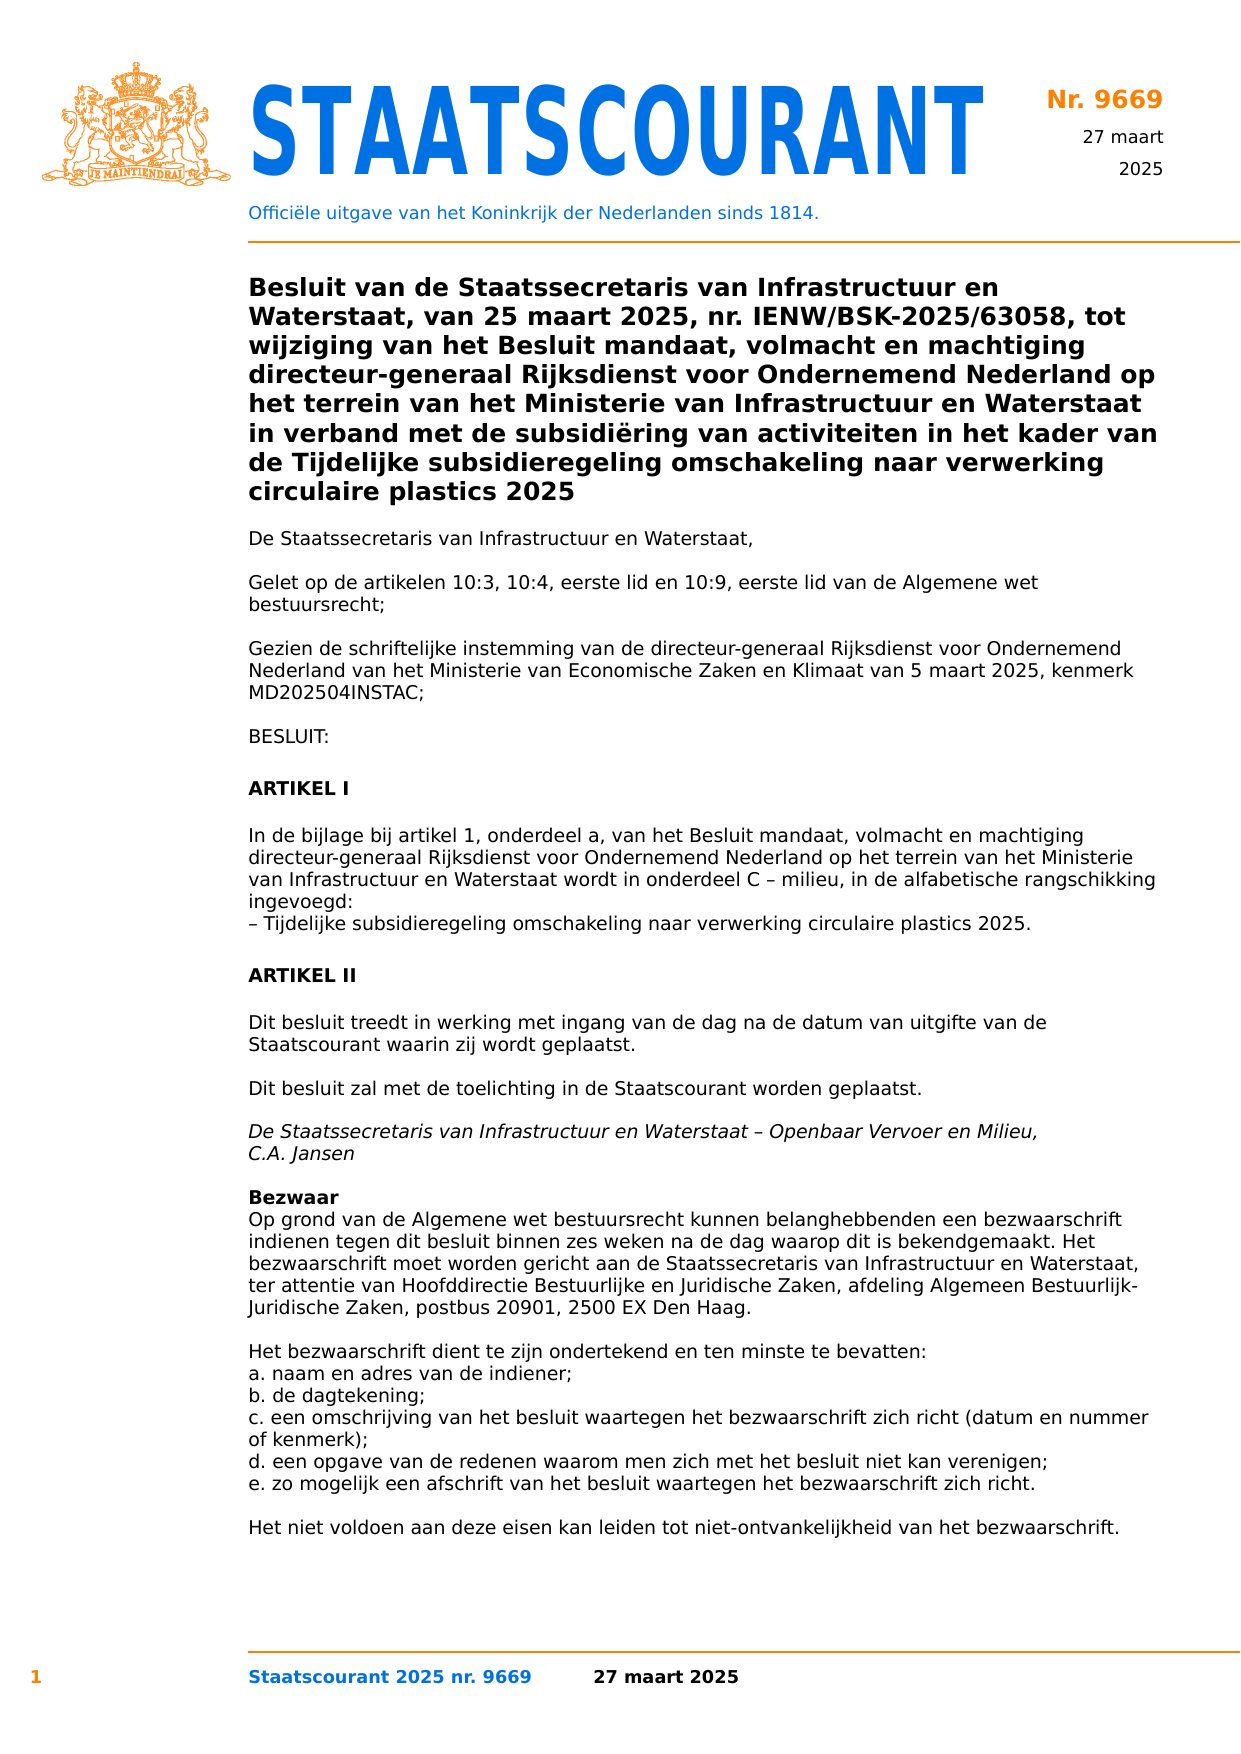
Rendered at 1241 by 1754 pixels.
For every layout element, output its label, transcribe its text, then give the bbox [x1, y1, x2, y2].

text d. een opgave van de redenen waarom men zich met het besluit niet kan verenigen; [248, 1451, 1163, 1473]
subtitle ARTIKEL I [248, 778, 1163, 800]
table_cell Officiële uitgave van het Koninkrijk der Nederlanden sinds 1814. [248, 203, 1240, 241]
table_header STAATSCOURANT [248, 62, 998, 203]
picture [41, 62, 231, 186]
table_header Nr. 9669 [998, 62, 1240, 121]
subtitle Besluit van de Staatssecretaris van Infrastructuur en Waterstaat, van 25 maart 2025, nr. IENW/BSK-2025/63058, tot wijziging van het Besluit mandaat, volmacht en machtiging directeur-generaal Rijksdienst voor Ondernemend Nederland op het terrein van het Ministerie van Infrastructuur en Waterstaat in verband met de subsidiëring van activiteiten in het kader van de Tijdelijke subsidieregeling omschakeling naar verwerking circulaire plastics 2025 [248, 273, 1163, 506]
text Gezien de schriftelijke instemming van de directeur-generaal Rijksdienst voor Ondernemend Nederland van het Ministerie van Economische Zaken en Klimaat van 5 maart 2025, kenmerk MD202504INSTAC; [248, 638, 1163, 704]
text Het niet voldoen aan deze eisen kan leiden tot niet-ontvankelijkheid van het bezwaarschrift. [248, 1517, 1163, 1538]
text – Tijdelijke subsidieregeling omschakeling naar verwerking circulaire plastics 2025. [248, 913, 1163, 934]
text b. de dagtekening; [248, 1385, 1163, 1407]
table_header [25, 62, 248, 241]
table_cell 2025 [998, 153, 1240, 203]
text Op grond van de Algemene wet bestuursrecht kunnen belanghebbenden een bezwaarschrift indienen tegen dit besluit binnen zes weken na de dag waarop dit is bekendgemaakt. Het bezwaarschrift moet worden gericht aan de Staatssecretaris van Infrastructuur en Waterstaat, ter attentie van Hoofddirectie Bestuurlijke en Juridische Zaken, afdeling Algemeen Bestuurlijk-Juridische Zaken, postbus 20901, 2500 EX Den Haag. [248, 1209, 1163, 1319]
text Dit besluit treedt in werking met ingang van de dag na de datum van uitgifte van de Staatscourant waarin zij wordt geplaatst. [248, 1012, 1163, 1056]
text c. een omschrijving van het besluit waartegen het bezwaarschrift zich richt (datum en nummer of kenmerk); [248, 1407, 1163, 1451]
text De Staatssecretaris van Infrastructuur en Waterstaat, [248, 528, 1163, 550]
text De Staatssecretaris van Infrastructuur en Waterstaat – Openbaar Vervoer en Milieu, C.A. Jansen [248, 1121, 1163, 1165]
text Dit besluit zal met de toelichting in de Staatscourant worden geplaatst. [248, 1077, 1163, 1099]
table_cell 27 maart [998, 121, 1240, 153]
text In de bijlage bij artikel 1, onderdeel a, van het Besluit mandaat, volmacht en machtiging directeur-generaal Rijksdienst voor Ondernemend Nederland op het terrein van het Ministerie van Infrastructuur en Waterstaat wordt in onderdeel C – milieu, in de alfabetische rangschikking ingevoegd: [248, 825, 1163, 913]
text Gelet op de artikelen 10:3, 10:4, eerste lid en 10:9, eerste lid van de Algemene wet bestuursrecht; [248, 572, 1163, 616]
text Bezwaar [248, 1187, 1163, 1209]
text Het bezwaarschrift dient te zijn ondertekend en ten minste te bevatten: [248, 1341, 1163, 1363]
text e. zo mogelijk een afschrift van het besluit waartegen het bezwaarschrift zich richt. [248, 1473, 1163, 1495]
text BESLUIT: [248, 726, 1163, 748]
text a. naam en adres van de indiener; [248, 1363, 1163, 1385]
subtitle ARTIKEL II [248, 964, 1163, 987]
